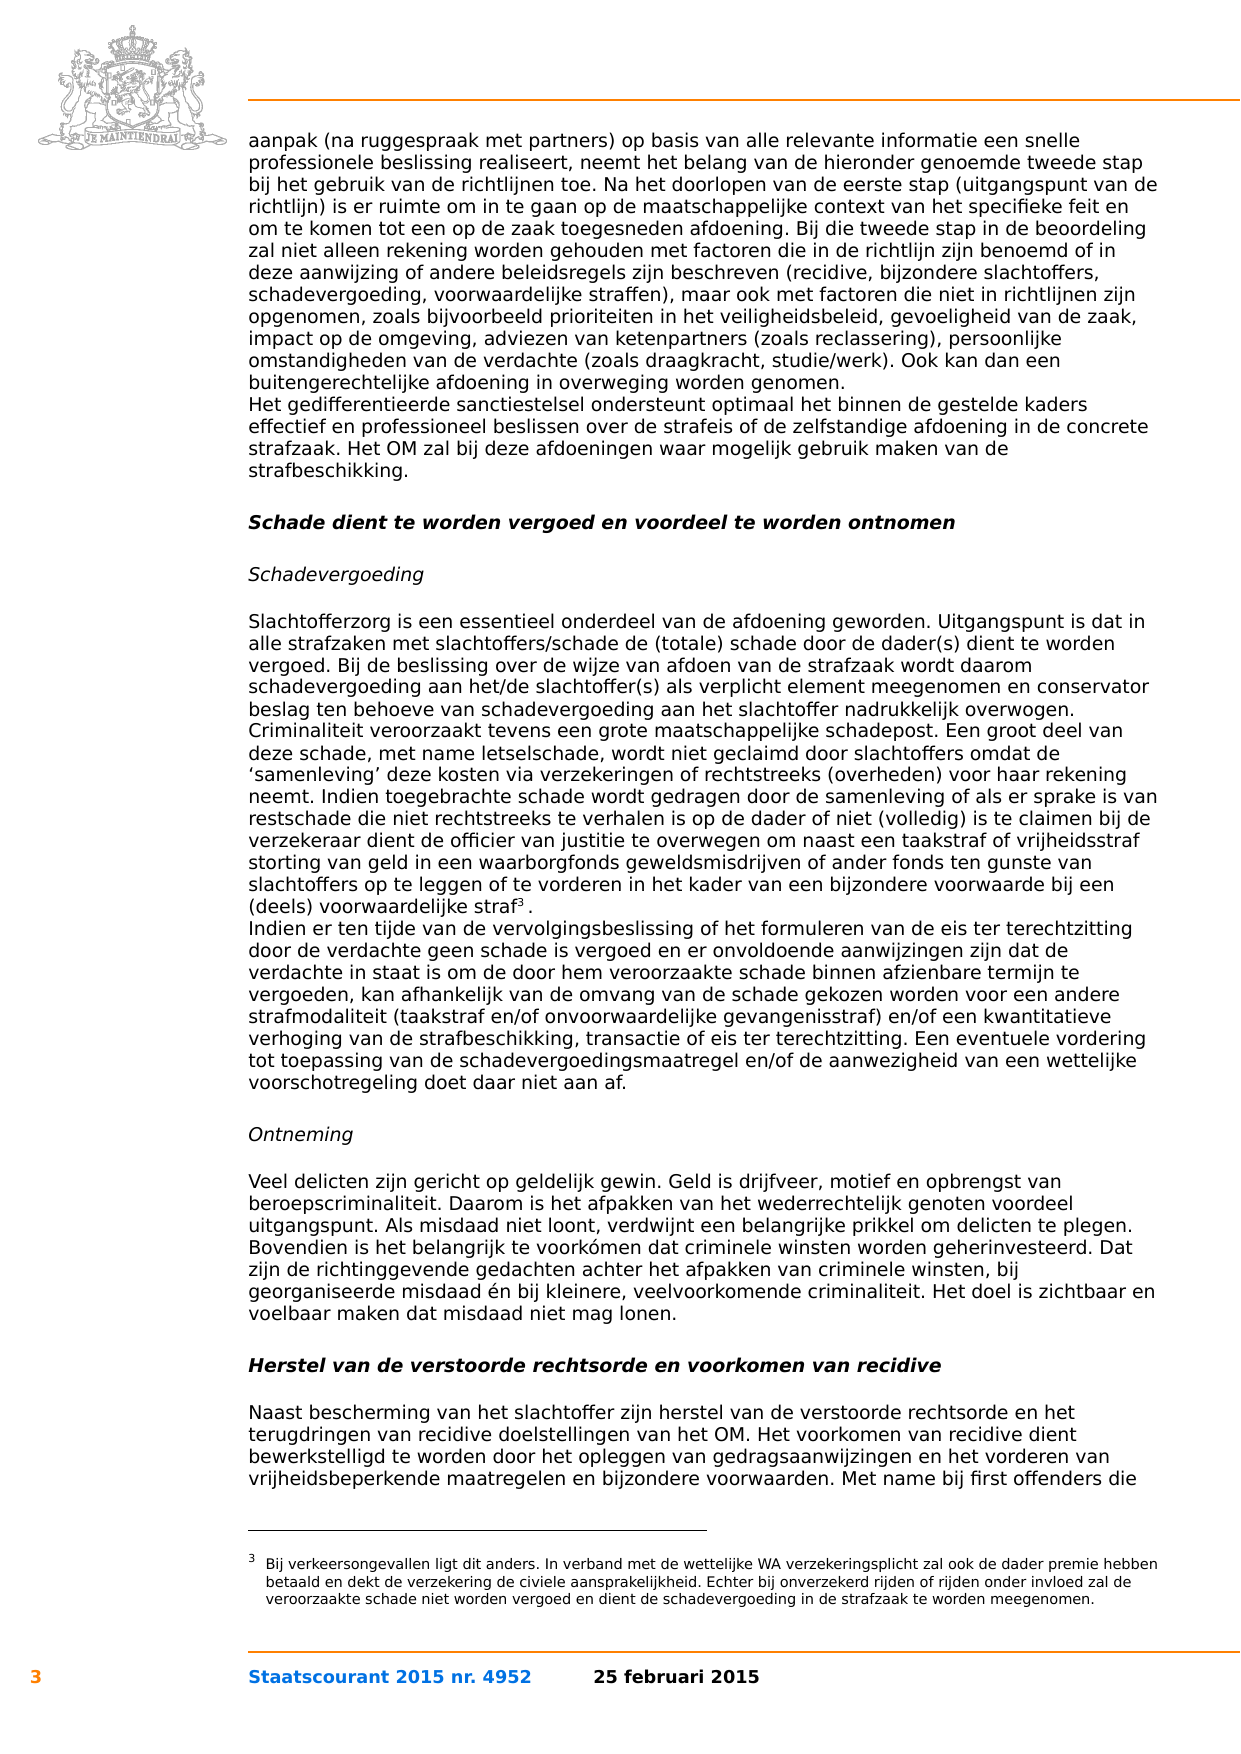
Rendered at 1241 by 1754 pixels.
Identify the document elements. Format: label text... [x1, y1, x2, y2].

text Veel delicten zijn gericht op geldelijk gewin. Geld is drijfveer, motief en opbrengst van beroepscriminaliteit. Daarom is het afpakken van het wederrechtelijk genoten voordeel uitgangspunt. Als misdaad niet loont, verdwijnt een belangrijke prikkel om delicten te plegen. Bovendien is het belangrijk te voorkómen dat criminele winsten worden geherinvesteerd. Dat zijn de richtinggevende gedachten achter het afpakken van criminele winsten, bij georganiseerde misdaad én bij kleinere, veelvoorkomende criminaliteit. Het doel is zichtbaar en voelbaar maken dat misdaad niet mag lonen. [248, 1171, 1163, 1325]
picture [38, 25, 227, 150]
subtitle Herstel van de verstoorde rechtsorde en voorkomen van recidive [248, 1355, 1163, 1377]
text aanpak (na ruggespraak met partners) op basis van alle relevante informatie een snelle professionele beslissing realiseert, neemt het belang van de hieronder genoemde tweede stap bij het gebruik van de richtlijnen toe. Na het doorlopen van de eerste stap (uitgangspunt van de richtlijn) is er ruimte om in te gaan op de maatschappelijke context van het specifieke feit en om te komen tot een op de zaak toegesneden afdoening. Bij die tweede stap in de beoordeling zal niet alleen rekening worden gehouden met factoren die in de richtlijn zijn benoemd of in deze aanwijzing of andere beleidsregels zijn beschreven (recidive, bijzondere slachtoffers, schadevergoeding, voorwaardelijke straffen), maar ook met factoren die niet in richtlijnen zijn opgenomen, zoals bijvoorbeeld prioriteiten in het veiligheidsbeleid, gevoeligheid van de zaak, impact op de omgeving, adviezen van ketenpartners (zoals reclassering), persoonlijke omstandigheden van de verdachte (zoals draagkracht, studie/werk). Ook kan dan een buitengerechtelijke afdoening in overweging worden genomen. [248, 130, 1163, 394]
subtitle Schade dient te worden vergoed en voordeel te worden ontnomen [248, 512, 1163, 533]
text Slachtofferzorg is een essentieel onderdeel van de afdoening geworden. Uitgangspunt is dat in alle strafzaken met slachtoffers/schade de (totale) schade door de dader(s) dient te worden vergoed. Bij de beslissing over de wijze van afdoen van de strafzaak wordt daarom schadevergoeding aan het/de slachtoffer(s) als verplicht element meegenomen en conservator beslag ten behoeve van schadevergoeding aan het slachtoffer nadrukkelijk overwogen. [248, 611, 1163, 720]
text Naast bescherming van het slachtoffer zijn herstel van de verstoorde rechtsorde en het terugdringen van recidive doelstellingen van het OM. Het voorkomen van recidive dient bewerkstelligd te worden door het opleggen van gedragsaanwijzingen en het vorderen van vrijheidsbeperkende maatregelen en bijzondere voorwaarden. Met name bij first offenders die [248, 1402, 1163, 1490]
text Bij verkeersongevallen ligt dit anders. In verband met de wettelijke WA verzekeringsplicht zal ook de dader premie hebben betaald en dekt de verzekering de civiele aansprakelijkheid. Echter bij onverzekerd rijden of rijden onder invloed zal de veroorzaakte schade niet worden vergoed en dient de schadevergoeding in de strafzaak te worden meegenomen. [248, 1552, 1163, 1608]
subtitle Ontneming [248, 1124, 1163, 1146]
text Criminaliteit veroorzaakt tevens een grote maatschappelijke schadepost. Een groot deel van deze schade, met name letselschade, wordt niet geclaimd door slachtoffers omdat de ‘samenleving’ deze kosten via verzekeringen of rechtstreeks (overheden) voor haar rekening neemt. Indien toegebrachte schade wordt gedragen door de samenleving of als er sprake is van restschade die niet rechtstreeks te verhalen is op de dader of niet (volledig) is te claimen bij de verzekeraar dient de officier van justitie te overwegen om naast een taakstraf of vrijheidsstraf storting van geld in een waarborgfonds geweldsmisdrijven of ander fonds ten gunste van slachtoffers op te leggen of te vorderen in het kader van een bijzondere voorwaarde bij een (deels) voorwaardelijke straf. [248, 720, 1163, 918]
subtitle Schadevergoeding [248, 563, 1163, 586]
text Indien er ten tijde van de vervolgingsbeslissing of het formuleren van de eis ter terechtzitting door de verdachte geen schade is vergoed en er onvoldoende aanwijzingen zijn dat de verdachte in staat is om de door hem veroorzaakte schade binnen afzienbare termijn te vergoeden, kan afhankelijk van de omvang van de schade gekozen worden voor een andere strafmodaliteit (taakstraf en/of onvoorwaardelijke gevangenisstraf) en/of een kwantitatieve verhoging van de strafbeschikking, transactie of eis ter terechtzitting. Een eventuele vordering tot toepassing van de schadevergoedingsmaatregel en/of de aanwezigheid van een wettelijke voorschotregeling doet daar niet aan af. [248, 918, 1163, 1094]
text Het gedifferentieerde sanctiestelsel ondersteunt optimaal het binnen de gestelde kaders effectief en professioneel beslissen over de strafeis of de zelfstandige afdoening in de concrete strafzaak. Het OM zal bij deze afdoeningen waar mogelijk gebruik maken van de strafbeschikking. [248, 394, 1163, 482]
